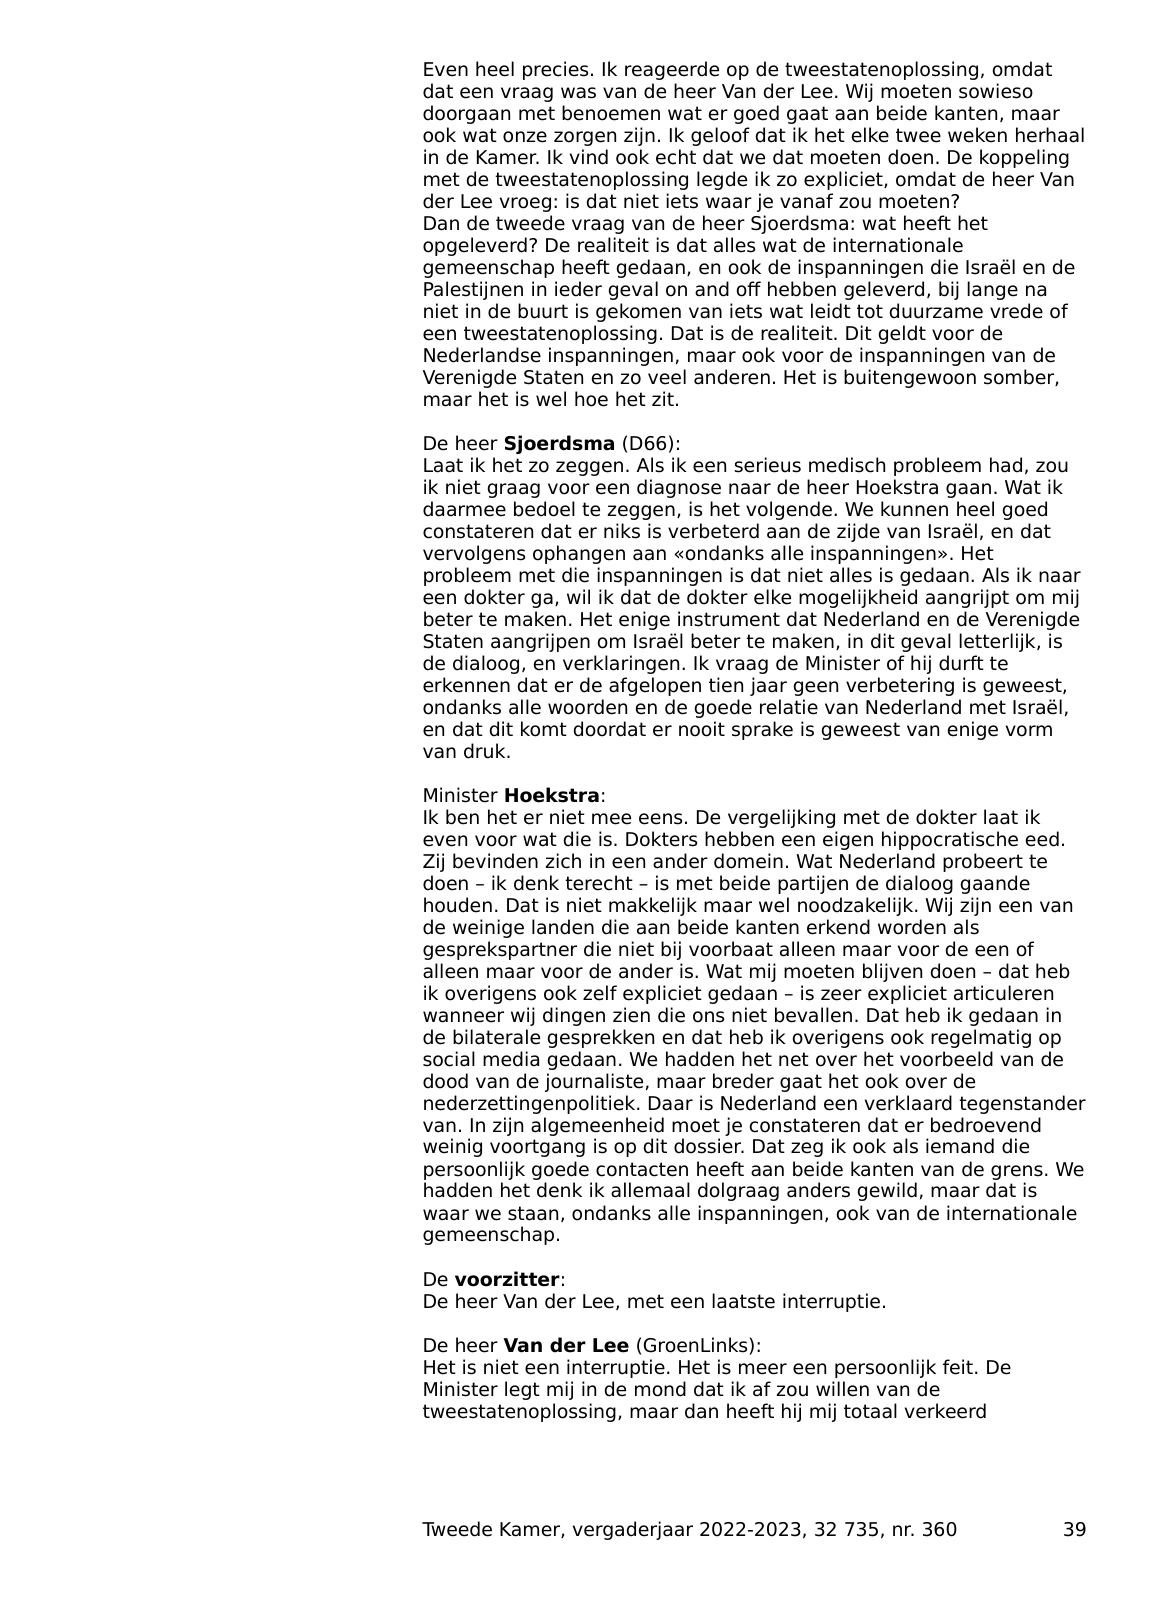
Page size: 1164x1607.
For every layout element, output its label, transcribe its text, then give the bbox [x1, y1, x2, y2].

text De voorzitter: [422, 1268, 1087, 1291]
text Laat ik het zo zeggen. Als ik een serieus medisch probleem had, zou ik niet graag voor een diagnose naar de heer Hoekstra gaan. Wat ik daarmee bedoel te zeggen, is het volgende. We kunnen heel goed constateren dat er niks is verbeterd aan de zijde van Israël, en dat vervolgens ophangen aan «ondanks alle inspanningen». Het probleem met die inspanningen is dat niet alles is gedaan. Als ik naar een dokter ga, wil ik dat de dokter elke mogelijkheid aangrijpt om mij beter te maken. Het enige instrument dat Nederland en de Verenigde Staten aangrijpen om Israël beter te maken, in dit geval letterlijk, is de dialoog, en verklaringen. Ik vraag de Minister of hij durft te erkennen dat er de afgelopen tien jaar geen verbetering is geweest, ondanks alle woorden en de goede relatie van Nederland met Israël, en dat dit komt doordat er nooit sprake is geweest van enige vorm van druk. [422, 455, 1087, 763]
text Dan de tweede vraag van de heer Sjoerdsma: wat heeft het opgeleverd? De realiteit is dat alles wat de internationale gemeenschap heeft gedaan, en ook de inspanningen die Israël en de Palestijnen in ieder geval on and off hebben geleverd, bij lange na niet in de buurt is gekomen van iets wat leidt tot duurzame vrede of een tweestatenoplossing. Dat is de realiteit. Dit geldt voor de Nederlandse inspanningen, maar ook voor de inspanningen van de Verenigde Staten en zo veel anderen. Het is buitengewoon somber, maar het is wel hoe het zit. [422, 213, 1087, 411]
text De heer Van der Lee, met een laatste interruptie. [422, 1291, 1087, 1312]
text Even heel precies. Ik reageerde op de tweestatenoplossing, omdat dat een vraag was van de heer Van der Lee. Wij moeten sowieso doorgaan met benoemen wat er goed gaat aan beide kanten, maar ook wat onze zorgen zijn. Ik geloof dat ik het elke twee weken herhaal in de Kamer. Ik vind ook echt dat we dat moeten doen. De koppeling met de tweestatenoplossing legde ik zo expliciet, omdat de heer Van der Lee vroeg: is dat niet iets waar je vanaf zou moeten? [422, 59, 1087, 213]
text Het is niet een interruptie. Het is meer een persoonlijk feit. De Minister legt mij in de mond dat ik af zou willen van de tweestatenoplossing, maar dan heeft hij mij totaal verkeerd [422, 1357, 1087, 1423]
text Ik ben het er niet mee eens. De vergelijking met de dokter laat ik even voor wat die is. Dokters hebben een eigen hippocratische eed. Zij bevinden zich in een ander domein. Wat Nederland probeert te doen – ik denk terecht – is met beide partijen de dialoog gaande houden. Dat is niet makkelijk maar wel noodzakelijk. Wij zijn een van de weinige landen die aan beide kanten erkend worden als gesprekspartner die niet bij voorbaat alleen maar voor de een of alleen maar voor de ander is. Wat mij moeten blijven doen – dat heb ik overigens ook zelf expliciet gedaan – is zeer expliciet articuleren wanneer wij dingen zien die ons niet bevallen. Dat heb ik gedaan in de bilaterale gesprekken en dat heb ik overigens ook regelmatig op social media gedaan. We hadden het net over het voorbeeld van de dood van de journaliste, maar breder gaat het ook over de nederzettingenpolitiek. Daar is Nederland een verklaard tegenstander van. In zijn algemeenheid moet je constateren dat er bedroevend weinig voortgang is op dit dossier. Dat zeg ik ook als iemand die persoonlijk goede contacten heeft aan beide kanten van de grens. We hadden het denk ik allemaal dolgraag anders gewild, maar dat is waar we staan, ondanks alle inspanningen, ook van de internationale gemeenschap. [422, 807, 1087, 1246]
text De heer Van der Lee (GroenLinks): [422, 1335, 1087, 1357]
text De heer Sjoerdsma (D66): [422, 433, 1087, 455]
text Minister Hoekstra: [422, 785, 1087, 807]
